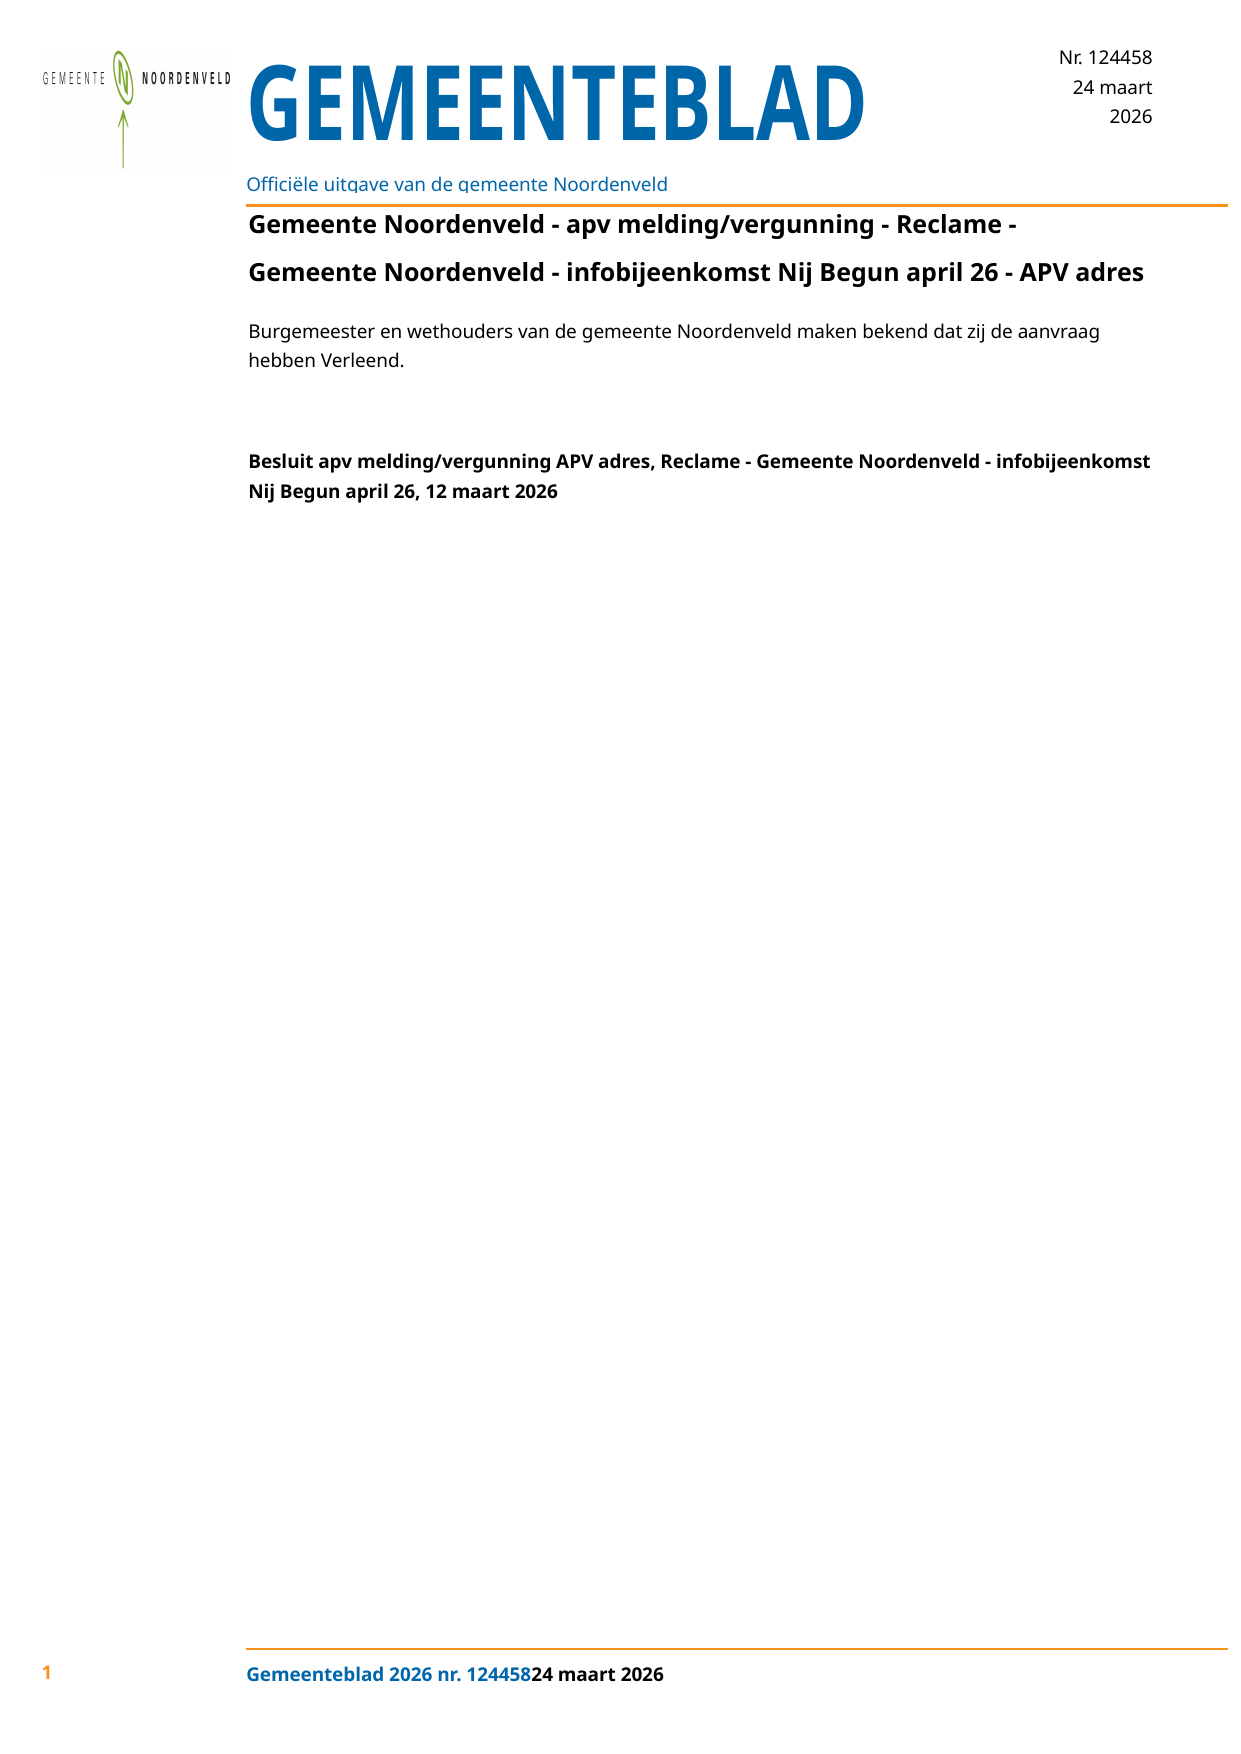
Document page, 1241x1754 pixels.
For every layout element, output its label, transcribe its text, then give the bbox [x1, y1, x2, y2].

text Gemeente Noordenveld - apv melding/vergunning - Reclame - Gemeente Noordenveld - infobijeenkomst Nij Begun april 26 - APV adres [248, 207, 1152, 288]
picture [41, 47, 231, 172]
text Burgemeester en wethouders van de gemeente Noordenveld maken bekend dat zij de aanvraag hebben Verleend. [248, 318, 1152, 373]
text Besluit apv melding/vergunning APV adres, Reclame - Gemeente Noordenveld - infobijeenkomst Nij Begun april 26, 12 maart 2026 [248, 448, 1152, 504]
